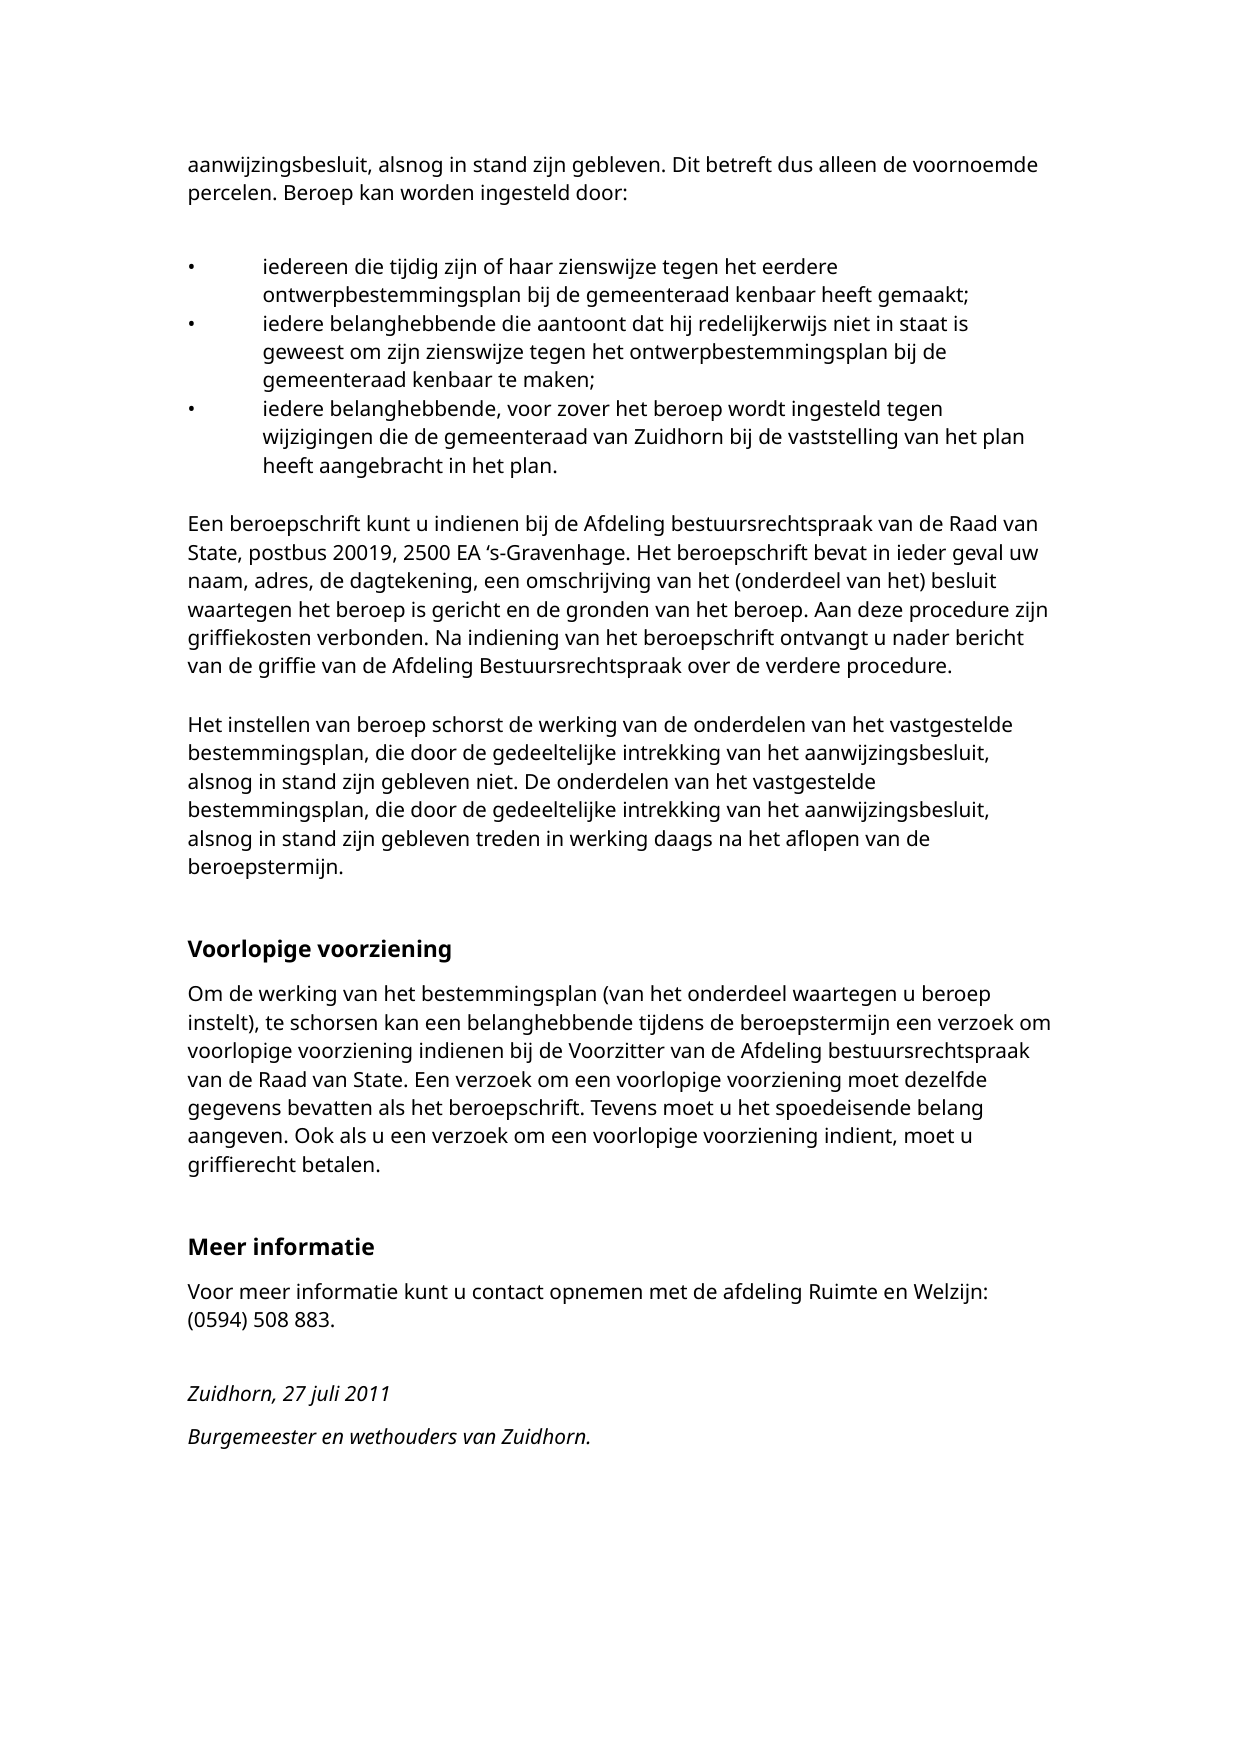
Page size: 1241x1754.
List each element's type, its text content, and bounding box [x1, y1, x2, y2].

text Om de werking van het bestemmingsplan (van het onderdeel waartegen u beroep instelt), te schorsen kan een belanghebbende tijdens de beroepstermijn een verzoek om voorlopige voorziening indienen bij de Voorzitter van de Afdeling bestuursrechtspraak van de Raad van State. Een verzoek om een voorlopige voorziening moet dezelfde gegevens bevatten als het beroepschrift. Tevens moet u het spoedeisende belang aangeven. Ook als u een verzoek om een voorlopige voorziening indient, moet u griffierecht betalen. [187, 979, 1053, 1178]
text aanwijzingsbesluit, alsnog in stand zijn gebleven. Dit betreft dus alleen de voornoemde percelen. Beroep kan worden ingesteld door: [187, 150, 1053, 207]
text Burgemeester en wethouders van Zuidhorn. [187, 1422, 1053, 1451]
text Zuidhorn, 27 juli 2011 [187, 1379, 1053, 1407]
list iedere belanghebbende, voor zover het beroep wordt ingesteld tegen wijzigingen die de gemeenteraad van Zuidhorn bij de vaststelling van het plan heeft aangebracht in het plan. [187, 394, 1053, 479]
text Het instellen van beroep schorst de werking van de onderdelen van het vastgestelde bestemmingsplan, die door de gedeeltelijke intrekking van het aanwijzingsbesluit, alsnog in stand zijn gebleven niet. De onderdelen van het vastgestelde bestemmingsplan, die door de gedeeltelijke intrekking van het aanwijzingsbesluit, alsnog in stand zijn gebleven treden in werking daags na het aflopen van de beroepstermijn. [187, 710, 1053, 881]
subtitle Voorlopige voorziening [187, 933, 1053, 964]
text Voor meer informatie kunt u contact opnemen met de afdeling Ruimte en Welzijn: (0594) 508 883. [187, 1277, 1053, 1334]
list iedereen die tijdig zijn of haar zienswijze tegen het eerdere ontwerpbestemmingsplan bij de gemeenteraad kenbaar heeft gemaakt; [187, 252, 1053, 309]
subtitle Meer informatie [187, 1231, 1053, 1262]
text Een beroepschrift kunt u indienen bij de Afdeling bestuursrechtspraak van de Raad van State, postbus 20019, 2500 EA ‘s-Gravenhage. Het beroepschrift bevat in ieder geval uw naam, adres, de dagtekening, een omschrijving van het (onderdeel van het) besluit waartegen het beroep is gericht en de gronden van het beroep. Aan deze procedure zijn griffiekosten verbonden. Na indiening van het beroepschrift ontvangt u nader bericht van de griffie van de Afdeling Bestuursrechtspraak over de verdere procedure. [187, 509, 1053, 680]
list iedere belanghebbende die aantoont dat hij redelijkerwijs niet in staat is geweest om zijn zienswijze tegen het ontwerpbestemmingsplan bij de gemeenteraad kenbaar te maken; [187, 309, 1053, 394]
